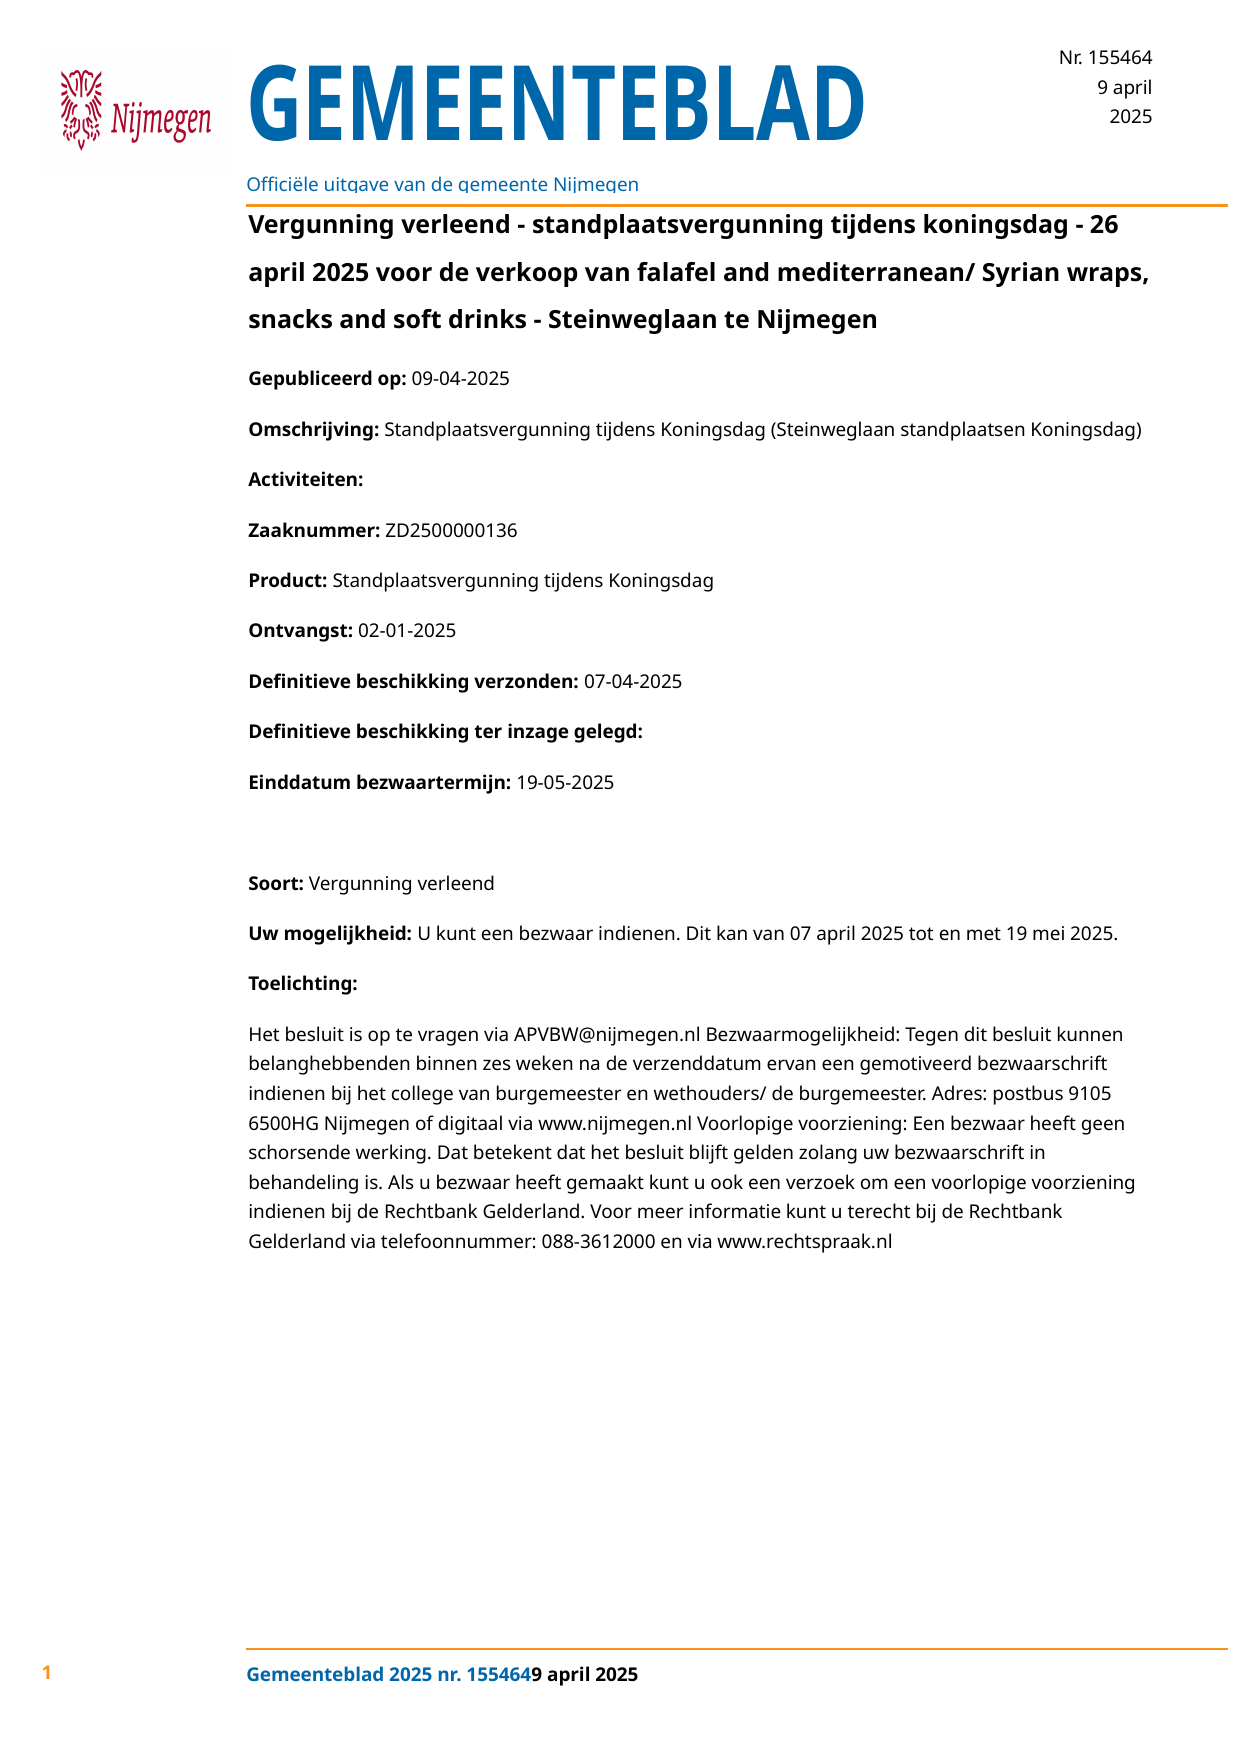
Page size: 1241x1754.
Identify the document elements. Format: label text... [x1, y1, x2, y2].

text Soort: Vergunning verleend [248, 870, 1152, 895]
text Gepubliceerd op: 09-04-2025 [248, 366, 1152, 391]
text Product: Standplaatsvergunning tijdens Koningsdag [248, 567, 1152, 593]
text Activiteiten: [248, 466, 1152, 492]
text Omschrijving: Standplaatsvergunning tijdens Koningsdag (Steinweglaan standplaatsen Koningsdag) [248, 416, 1152, 442]
picture [41, 47, 231, 172]
text Ontvangst: 02-01-2025 [248, 618, 1152, 643]
text Definitieve beschikking verzonden: 07-04-2025 [248, 668, 1152, 694]
text Zaaknummer: ZD2500000136 [248, 517, 1152, 542]
text Toelichting: [248, 971, 1152, 996]
text Het besluit is op te vragen via APVBW@nijmegen.nl Bezwaarmogelijkheid: Tegen dit besluit kunnen belanghebbenden binnen zes weken na de verzenddatum ervan een gemotiveerd bezwaarschrift indienen bij het college van burgemeester en wethouders/ de burgemeester. Adres: postbus 9105 6500HG Nijmegen of digitaal via www.nijmegen.nl Voorlopige voorziening: Een bezwaar heeft geen schorsende werking. Dat betekent dat het besluit blijft gelden zolang uw bezwaarschrift in behandeling is. Als u bezwaar heeft gemaakt kunt u ook een verzoek om een voorlopige voorziening indienen bij de Rechtbank Gelderland. Voor meer informatie kunt u terecht bij de Rechtbank Gelderland via telefoonnummer: 088-3612000 en via www.rechtspraak.nl [248, 1021, 1152, 1254]
text Einddatum bezwaartermijn: 19-05-2025 [248, 769, 1152, 794]
text Uw mogelijkheid: U kunt een bezwaar indienen. Dit kan van 07 april 2025 tot en met 19 mei 2025. [248, 920, 1152, 946]
text Vergunning verleend - standplaatsvergunning tijdens koningsdag - 26 april 2025 voor de verkoop van falafel and mediterranean/ Syrian wraps, snacks and soft drinks - Steinweglaan te Nijmegen [248, 207, 1152, 336]
text Definitieve beschikking ter inzage gelegd: [248, 718, 1152, 744]
